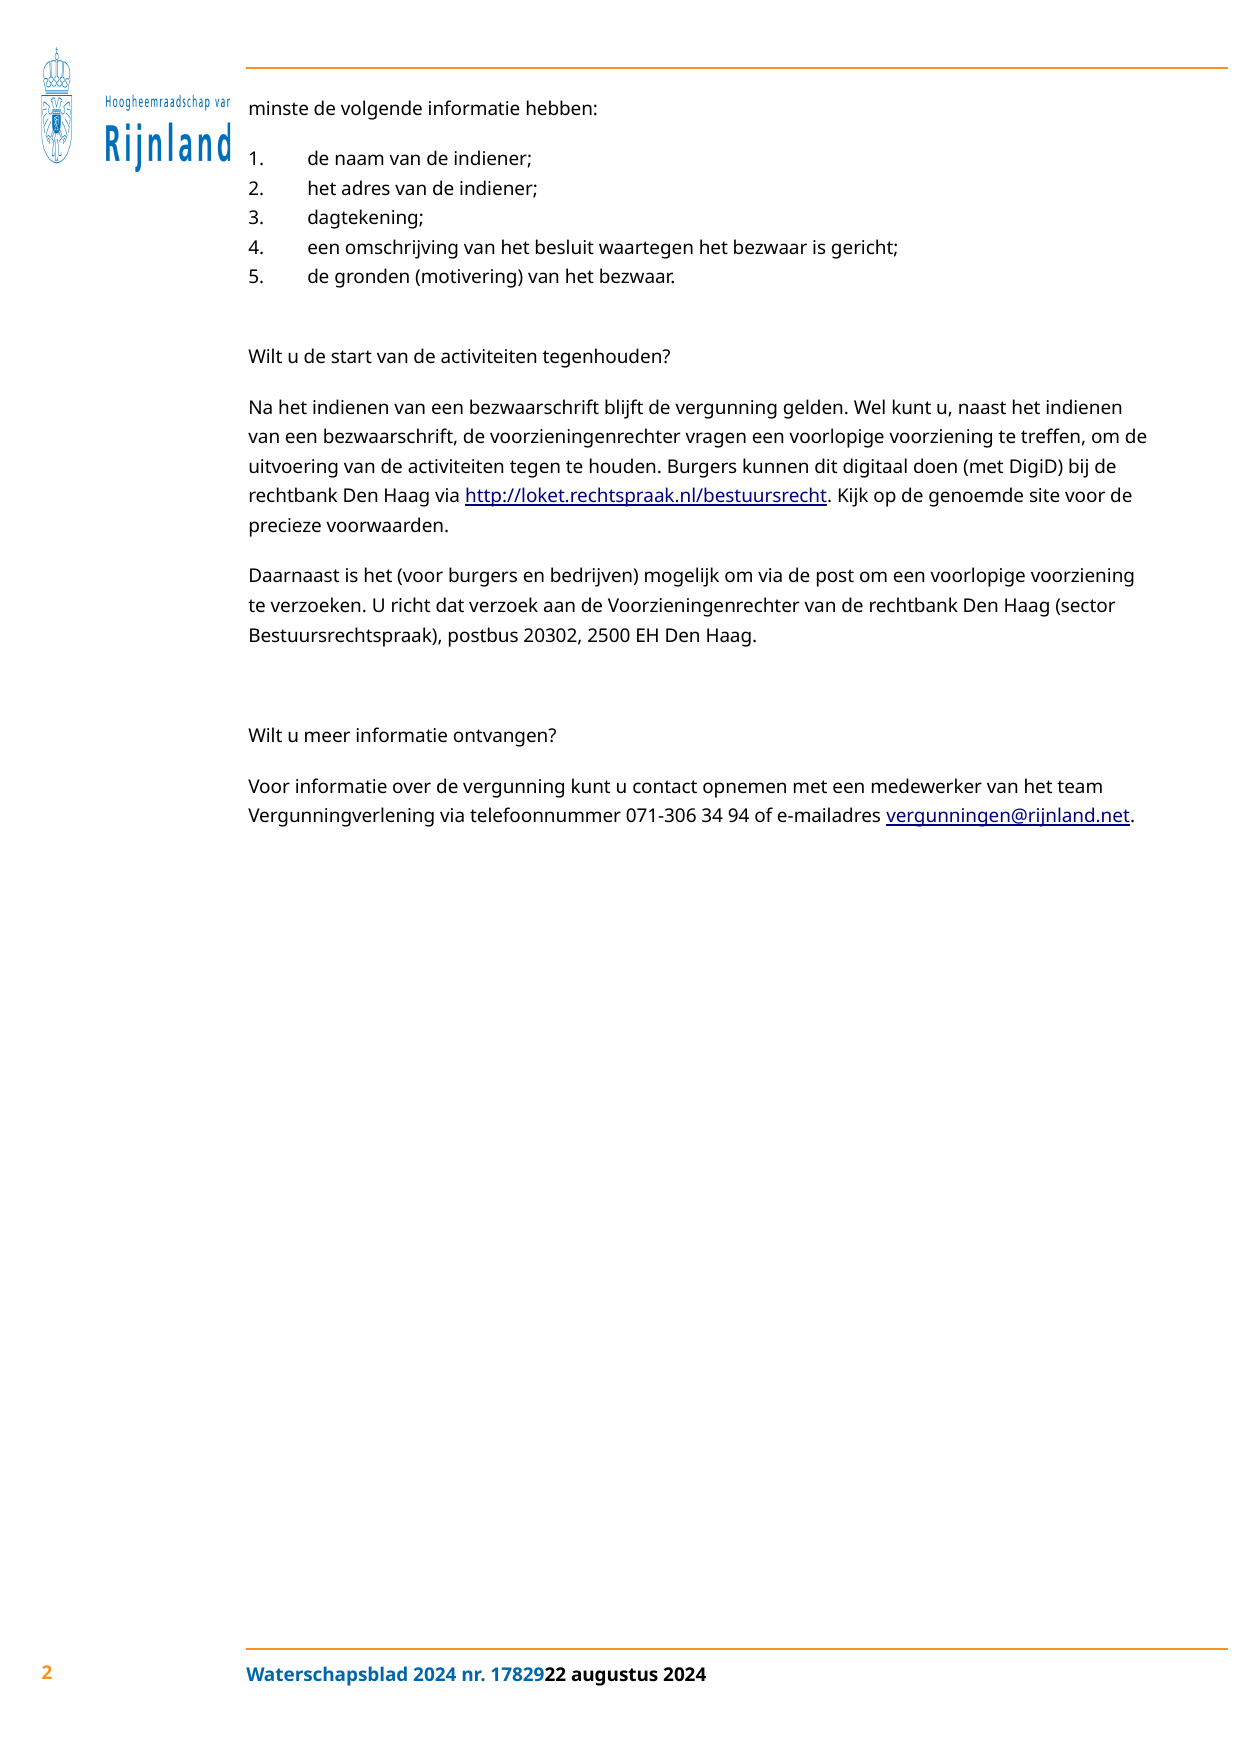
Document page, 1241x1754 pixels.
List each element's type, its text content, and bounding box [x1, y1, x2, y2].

list dagtekening; [248, 204, 1152, 230]
list een omschrijving van het besluit waartegen het bezwaar is gericht; [248, 234, 1152, 260]
text Wilt u meer informatie ontvangen? [248, 723, 1152, 748]
text Daarnaast is het (voor burgers en bedrijven) mogelijk om via de post om een voorlopige voorziening te verzoeken. U richt dat verzoek aan de Voorzieningenrechter van de rechtbank Den Haag (sector Bestuursrechtspraak), postbus 20302, 2500 EH Den Haag. [248, 563, 1152, 648]
text Voor informatie over de vergunning kunt u contact opnemen met een medewerker van het team Vergunningverlening via telefoonnummer 071-306 34 94 of e-mailadres vergunningen@rijnland.net. [248, 773, 1152, 828]
picture [41, 47, 231, 172]
text Na het indienen van een bezwaarschrift blijft de vergunning gelden. Wel kunt u, naast het indienen van een bezwaarschrift, de voorzieningenrechter vragen een voorlopige voorziening te treffen, om de uitvoering van de activiteiten tegen te houden. Burgers kunnen dit digitaal doen (met DigiD) bij de rechtbank Den Haag via http://loket.rechtspraak.nl/bestuursrecht. Kijk op de genoemde site voor de precieze voorwaarden. [248, 394, 1152, 538]
list de naam van de indiener; [248, 145, 1152, 171]
list de gronden (motivering) van het bezwaar. [248, 263, 1152, 289]
text Wilt u de start van de activiteiten tegenhouden? [248, 343, 1152, 369]
list het adres van de indiener; [248, 175, 1152, 201]
text minste de volgende informatie hebben: [248, 95, 1152, 121]
